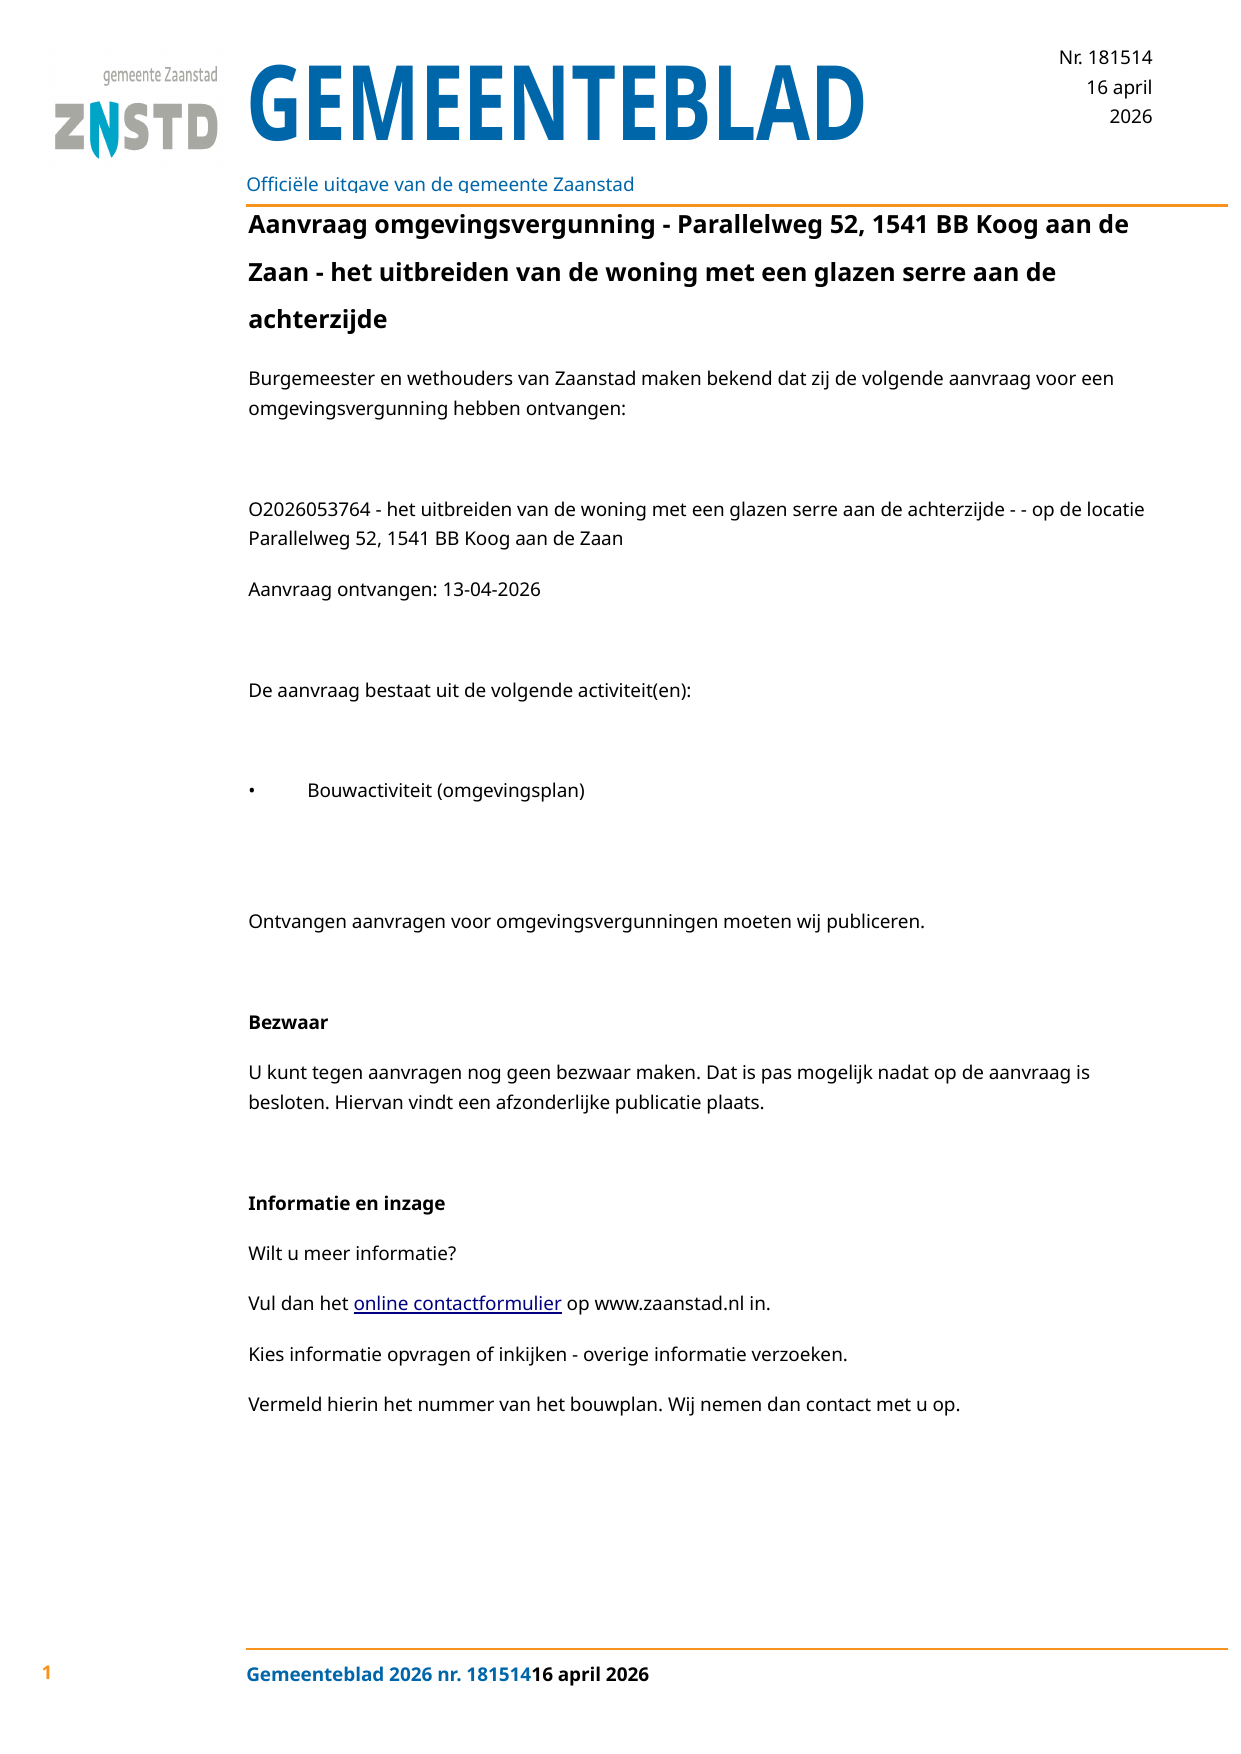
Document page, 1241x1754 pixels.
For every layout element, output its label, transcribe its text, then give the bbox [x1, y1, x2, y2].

text Wilt u meer informatie? [248, 1240, 1152, 1266]
text Vul dan het online contactformulier op www.zaanstad.nl in. [248, 1291, 1152, 1316]
text De aanvraag bestaat uit de volgende activiteit(en): [248, 677, 1152, 702]
list Bouwactiviteit (omgevingsplan) [248, 778, 1152, 803]
text Aanvraag omgevingsvergunning - Parallelweg 52, 1541 BB Koog aan de Zaan - het uitbreiden van de woning met een glazen serre aan de achterzijde [248, 207, 1152, 336]
text O2026053764 - het uitbreiden van de woning met een glazen serre aan de achterzijde - - op de locatie Parallelweg 52, 1541 BB Koog aan de Zaan [248, 496, 1152, 551]
text Aanvraag ontvangen: 13-04-2026 [248, 576, 1152, 602]
text U kunt tegen aanvragen nog geen bezwaar maken. Dat is pas mogelijk nadat op de aanvraag is besloten. Hiervan vindt een afzonderlijke publicatie plaats. [248, 1059, 1152, 1114]
text Vermeld hierin het nummer van het bouwplan. Wij nemen dan contact met u op. [248, 1391, 1152, 1417]
text Kies informatie opvragen of inkijken - overige informatie verzoeken. [248, 1341, 1152, 1367]
text Bezwaar [248, 1009, 1152, 1034]
text Ontvangen aanvragen voor omgevingsvergunningen moeten wij publiceren. [248, 908, 1152, 934]
text Burgemeester en wethouders van Zaanstad maken bekend dat zij de volgende aanvraag voor een omgevingsvergunning hebben ontvangen: [248, 366, 1152, 421]
picture [41, 47, 231, 172]
text Informatie en inzage [248, 1190, 1152, 1215]
